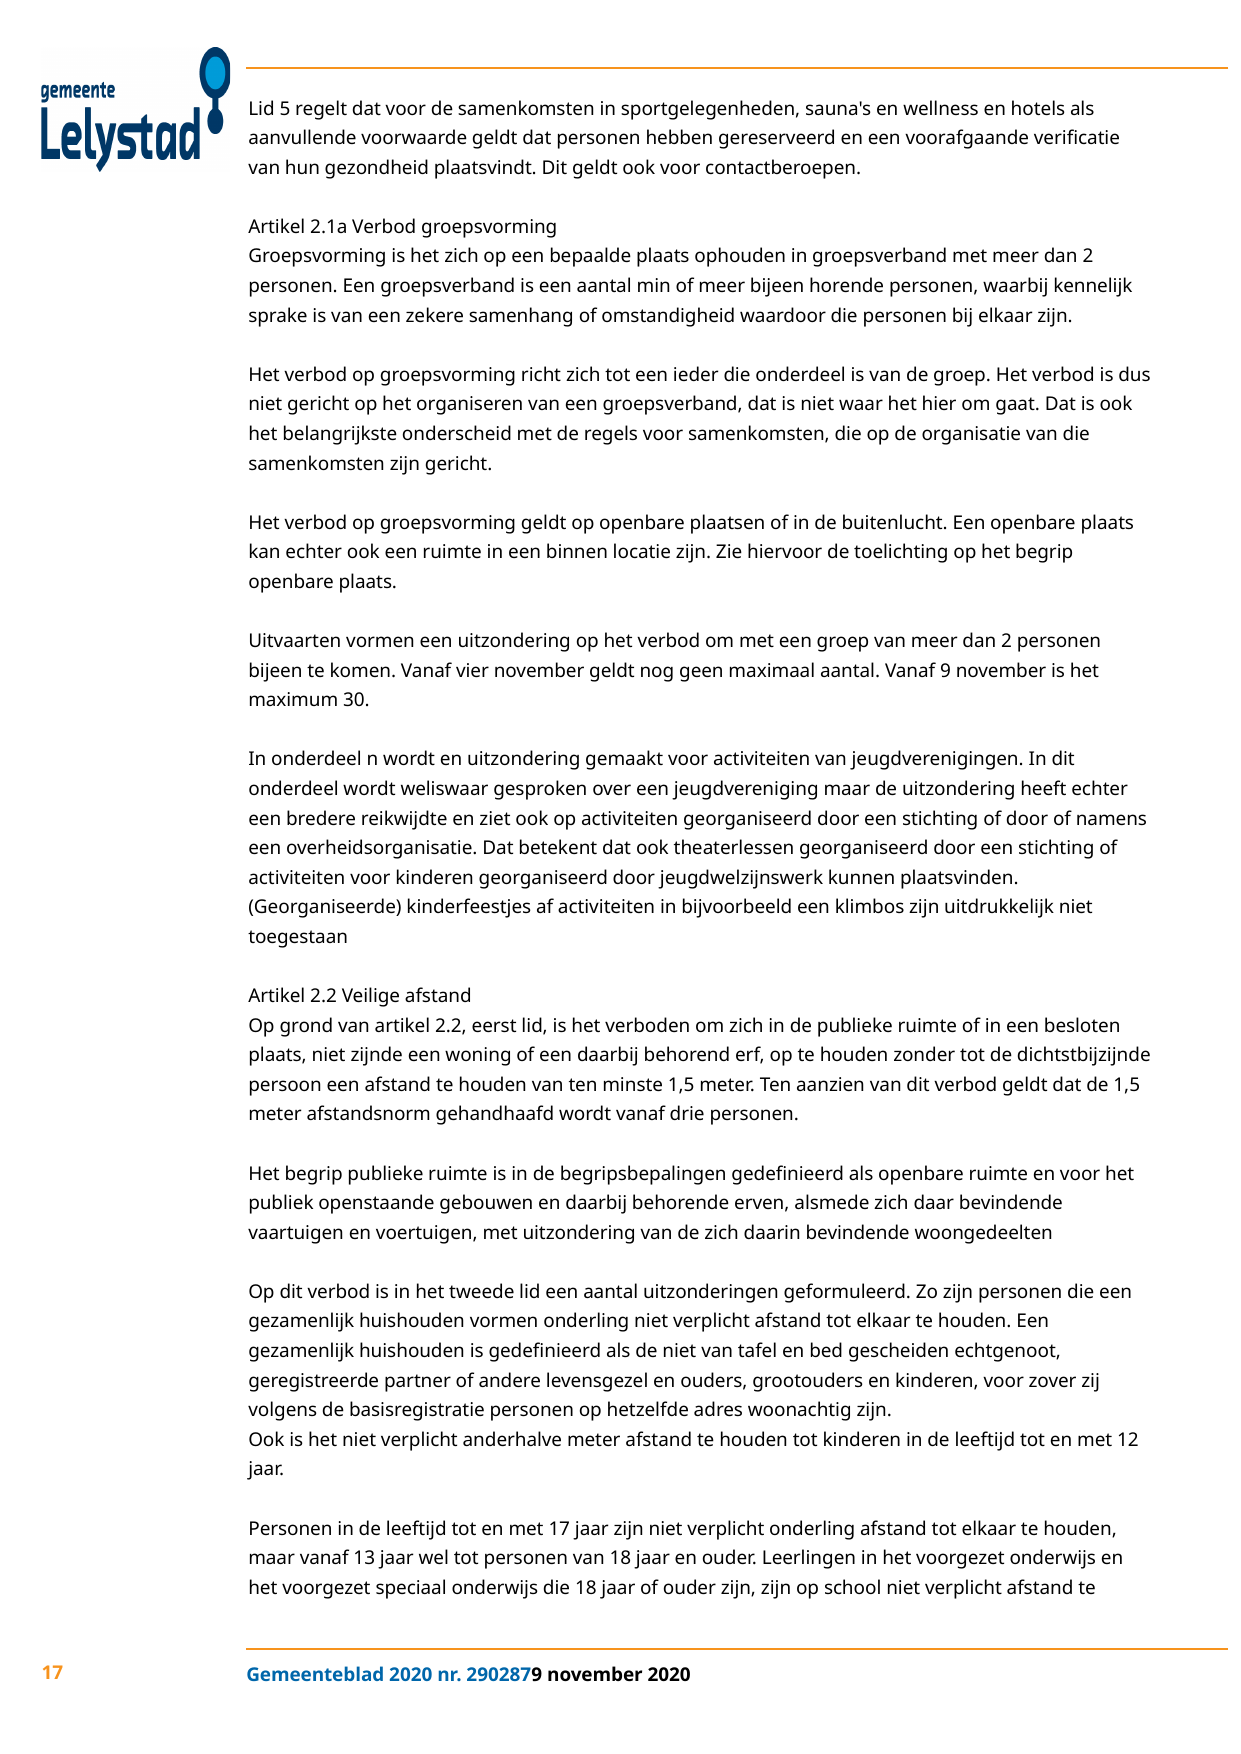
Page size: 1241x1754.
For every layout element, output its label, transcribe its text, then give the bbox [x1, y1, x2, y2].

text In onderdeel n wordt en uitzondering gemaakt voor activiteiten van jeugdverenigingen. In dit onderdeel wordt weliswaar gesproken over een jeugdvereniging maar de uitzondering heeft echter een bredere reikwijdte en ziet ook op activiteiten georganiseerd door een stichting of door of namens een overheidsorganisatie. Dat betekent dat ook theaterlessen georganiseerd door een stichting of activiteiten voor kinderen georganiseerd door jeugdwelzijnswerk kunnen plaatsvinden. (Georganiseerde) kinderfeestjes af activiteiten in bijvoorbeeld een klimbos zijn uitdrukkelijk niet toegestaan [248, 746, 1152, 949]
text Het begrip publieke ruimte is in de begripsbepalingen gedefinieerd als openbare ruimte en voor het publiek openstaande gebouwen en daarbij behorende erven, alsmede zich daar bevindende vaartuigen en voertuigen, met uitzondering van de zich daarin bevindende woongedeelten [248, 1160, 1152, 1245]
text Ook is het niet verplicht anderhalve meter afstand te houden tot kinderen in de leeftijd tot en met 12 jaar. [248, 1426, 1152, 1481]
text Groepsvorming is het zich op een bepaalde plaats ophouden in groepsverband met meer dan 2 personen. Een groepsverband is een aantal min of meer bijeen horende personen, waarbij kennelijk sprake is van een zekere samenhang of omstandigheid waardoor die personen bij elkaar zijn. [248, 243, 1152, 328]
text Artikel 2.1a Verbod groepsvorming [248, 213, 1152, 239]
text Artikel 2.2 Veilige afstand [248, 982, 1152, 1008]
text Het verbod op groepsvorming geldt op openbare plaatsen of in de buitenlucht. Een openbare plaats kan echter ook een ruimte in een binnen locatie zijn. Zie hiervoor de toelichting op het begrip openbare plaats. [248, 509, 1152, 594]
text Uitvaarten vormen een uitzondering op het verbod om met een groep van meer dan 2 personen bijeen te komen. Vanaf vier november geldt nog geen maximaal aantal. Vanaf 9 november is het maximum 30. [248, 627, 1152, 712]
text Op grond van artikel 2.2, eerst lid, is het verboden om zich in de publieke ruimte of in een besloten plaats, niet zijnde een woning of een daarbij behorend erf, op te houden zonder tot de dichtstbijzijnde persoon een afstand te houden van ten minste 1,5 meter. Ten aanzien van dit verbod geldt dat de 1,5 meter afstandsnorm gehandhaafd wordt vanaf drie personen. [248, 1012, 1152, 1126]
text Lid 5 regelt dat voor de samenkomsten in sportgelegenheden, sauna's en wellness en hotels als aanvullende voorwaarde geldt dat personen hebben gereserveerd en een voorafgaande verificatie van hun gezondheid plaatsvindt. Dit geldt ook voor contactberoepen. [248, 95, 1152, 180]
text Personen in de leeftijd tot en met 17 jaar zijn niet verplicht onderling afstand tot elkaar te houden, maar vanaf 13 jaar wel tot personen van 18 jaar en ouder. Leerlingen in het voorgezet onderwijs en het voorgezet speciaal onderwijs die 18 jaar of ouder zijn, zijn op school niet verplicht afstand te [248, 1515, 1152, 1600]
picture [41, 47, 231, 172]
text Op dit verbod is in het tweede lid een aantal uitzonderingen geformuleerd. Zo zijn personen die een gezamenlijk huishouden vormen onderling niet verplicht afstand tot elkaar te houden. Een gezamenlijk huishouden is gedefinieerd als de niet van tafel en bed gescheiden echtgenoot, geregistreerde partner of andere levensgezel en ouders, grootouders en kinderen, voor zover zij volgens de basisregistratie personen op hetzelfde adres woonachtig zijn. [248, 1278, 1152, 1422]
text Het verbod op groepsvorming richt zich tot een ieder die onderdeel is van de groep. Het verbod is dus niet gericht op het organiseren van een groepsverband, dat is niet waar het hier om gaat. Dat is ook het belangrijkste onderscheid met de regels voor samenkomsten, die op de organisatie van die samenkomsten zijn gericht. [248, 361, 1152, 476]
